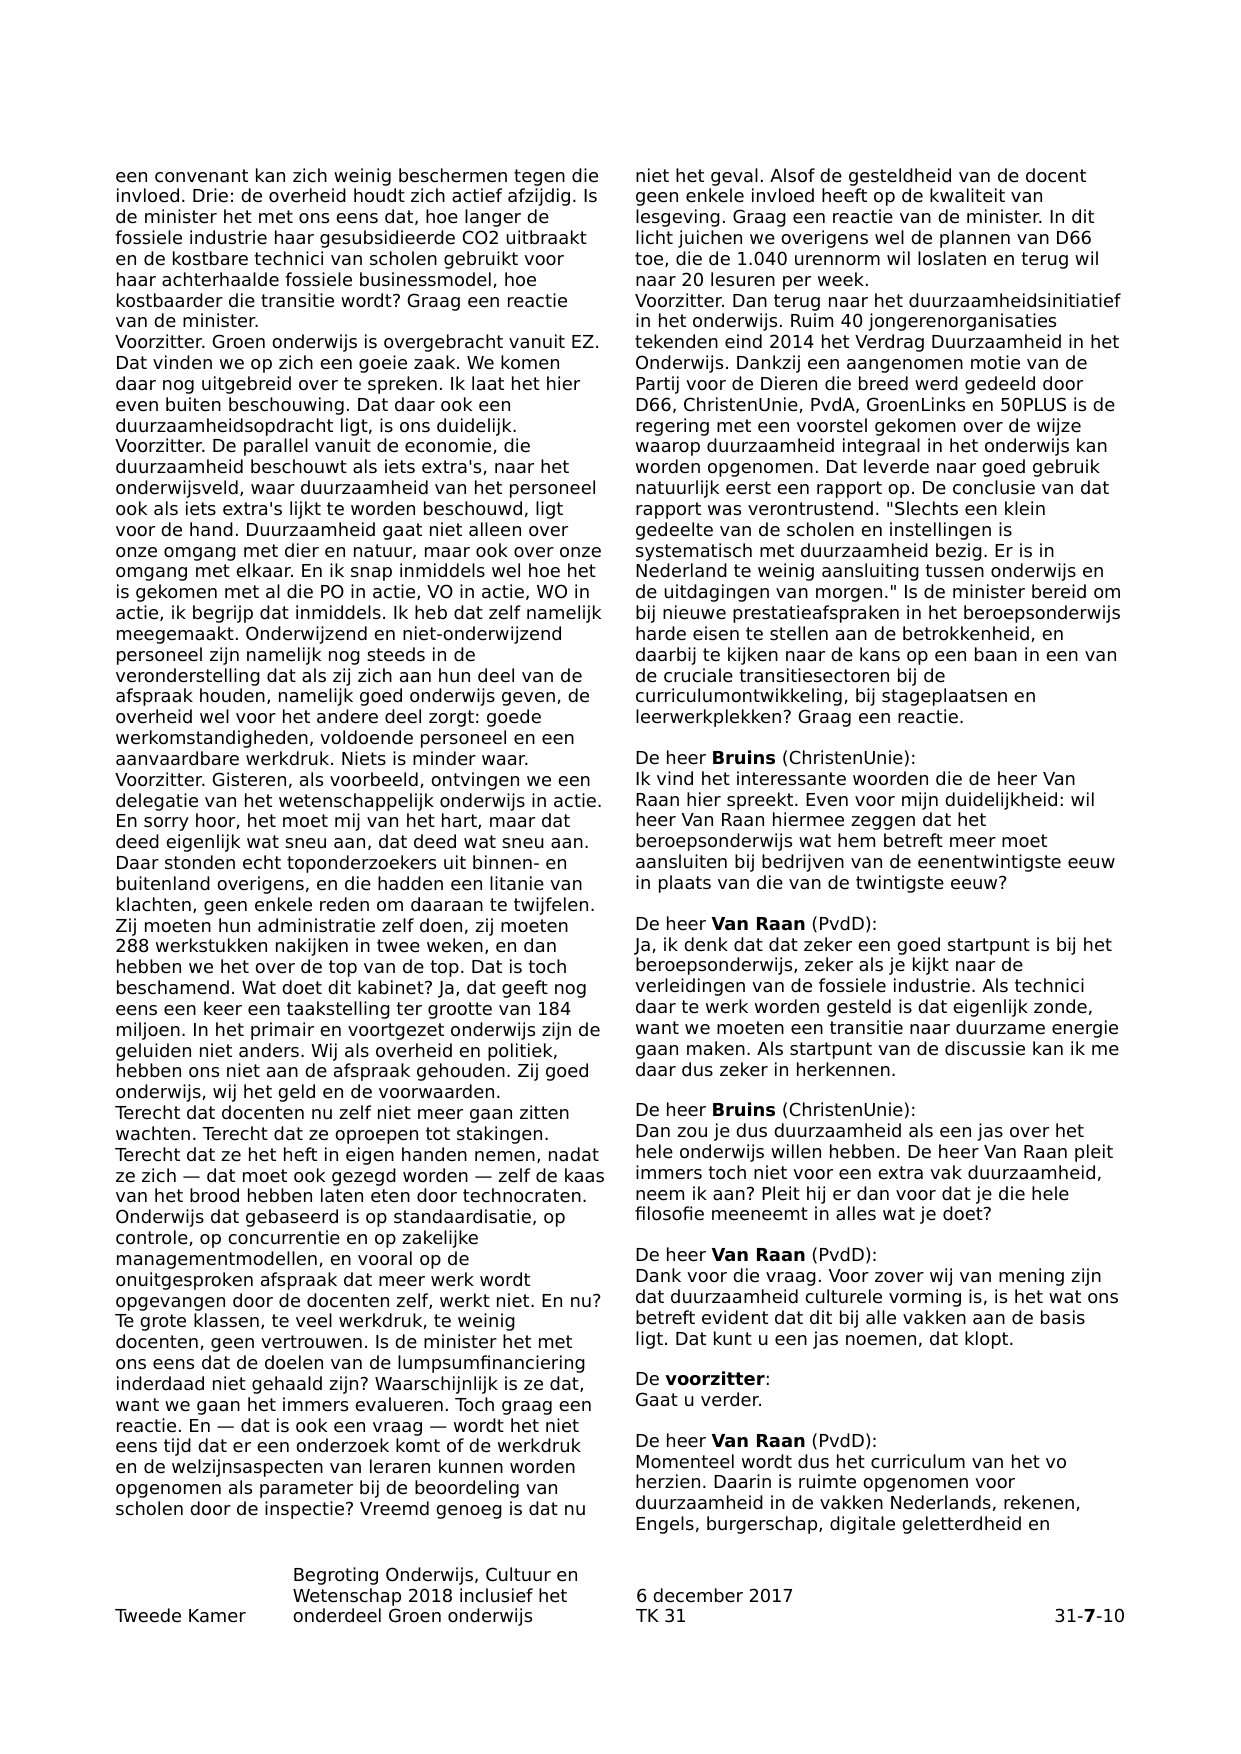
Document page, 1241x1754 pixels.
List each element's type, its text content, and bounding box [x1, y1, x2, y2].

text een convenant kan zich weinig beschermen tegen die invloed. Drie: de overheid houdt zich actief afzijdig. Is de minister het met ons eens dat, hoe langer de fossiele industrie haar gesubsidieerde CO2 uitbraakt en de kostbare technici van scholen gebruikt voor haar achterhaalde fossiele businessmodel, hoe kostbaarder die transitie wordt? Graag een reactie van de minister. [115, 165, 605, 332]
text De heer Van Raan (PvdD): [635, 913, 1125, 934]
text De voorzitter: [635, 1369, 1125, 1390]
text De heer Van Raan (PvdD): [635, 1245, 1125, 1266]
text Terecht dat docenten nu zelf niet meer gaan zitten wachten. Terecht dat ze oproepen tot stakingen. Terecht dat ze het heft in eigen handen nemen, nadat ze zich — dat moet ook gezegd worden — zelf de kaas van het brood hebben laten eten door technocraten. Onderwijs dat gebaseerd is op standaardisatie, op controle, op concurrentie en op zakelijke managementmodellen, en vooral op de onuitgesproken afspraak dat meer werk wordt opgevangen door de docenten zelf, werkt niet. En nu? Te grote klassen, te veel werkdruk, te weinig docenten, geen vertrouwen. Is de minister het met ons eens dat de doelen van de lumpsumfinanciering inderdaad niet gehaald zijn? Waarschijnlijk is ze dat, want we gaan het immers evalueren. Toch graag een reactie. En — dat is ook een vraag — wordt het niet eens tijd dat er een onderzoek komt of de werkdruk en de welzijnsaspecten van leraren kunnen worden opgenomen als parameter bij de beoordeling van scholen door de inspectie? Vreemd genoeg is dat nu [115, 1103, 605, 1519]
text De heer Van Raan (PvdD): [635, 1431, 1125, 1451]
text Gaat u verder. [635, 1390, 1125, 1411]
text Voorzitter. Gisteren, als voorbeeld, ontvingen we een delegatie van het wetenschappelijk onderwijs in actie. En sorry hoor, het moet mij van het hart, maar dat deed eigenlijk wat sneu aan, dat deed wat sneu aan. Daar stonden echt toponderzoekers uit binnen- en buitenland overigens, en die hadden een litanie van klachten, geen enkele reden om daaraan te twijfelen. Zij moeten hun administratie zelf doen, zij moeten 288 werkstukken nakijken in twee weken, en dan hebben we het over de top van de top. Dat is toch beschamend. Wat doet dit kabinet? Ja, dat geeft nog eens een keer een taakstelling ter grootte van 184 miljoen. In het primair en voortgezet onderwijs zijn de geluiden niet anders. Wij als overheid en politiek, hebben ons niet aan de afspraak gehouden. Zij goed onderwijs, wij het geld en de voorwaarden. [115, 769, 605, 1103]
text Dank voor die vraag. Voor zover wij van mening zijn dat duurzaamheid culturele vorming is, is het wat ons betreft evident dat dit bij alle vakken aan de basis ligt. Dat kunt u een jas noemen, dat klopt. [635, 1266, 1125, 1349]
text Ja, ik denk dat dat zeker een goed startpunt is bij het beroepsonderwijs, zeker als je kijkt naar de verleidingen van de fossiele industrie. Als technici daar te werk worden gesteld is dat eigenlijk zonde, want we moeten een transitie naar duurzame energie gaan maken. Als startpunt van de discussie kan ik me daar dus zeker in herkennen. [635, 934, 1125, 1080]
text niet het geval. Alsof de gesteldheid van de docent geen enkele invloed heeft op de kwaliteit van lesgeving. Graag een reactie van de minister. In dit licht juichen we overigens wel de plannen van D66 toe, die de 1.040 urennorm wil loslaten en terug wil naar 20 lesuren per week. [635, 165, 1125, 290]
text Momenteel wordt dus het curriculum van het vo herzien. Daarin is ruimte opgenomen voor duurzaamheid in de vakken Nederlands, rekenen, Engels, burgerschap, digitale geletterdheid en [635, 1451, 1125, 1535]
text Voorzitter. Dan terug naar het duurzaamheidsinitiatief in het onderwijs. Ruim 40 jongerenorganisaties tekenden eind 2014 het Verdrag Duurzaamheid in het Onderwijs. Dankzij een aangenomen motie van de Partij voor de Dieren die breed werd gedeeld door D66, ChristenUnie, PvdA, GroenLinks en 50PLUS is de regering met een voorstel gekomen over de wijze waarop duurzaamheid integraal in het onderwijs kan worden opgenomen. Dat leverde naar goed gebruik natuurlijk eerst een rapport op. De conclusie van dat rapport was verontrustend. "Slechts een klein gedeelte van de scholen en instellingen is systematisch met duurzaamheid bezig. Er is in Nederland te weinig aansluiting tussen onderwijs en de uitdagingen van morgen." Is de minister bereid om bij nieuwe prestatieafspraken in het beroepsonderwijs harde eisen te stellen aan de betrokkenheid, en daarbij te kijken naar de kans op een baan in een van de cruciale transitiesectoren bij de curriculumontwikkeling, bij stageplaatsen en leerwerkplekken? Graag een reactie. [635, 290, 1125, 728]
text Dan zou je dus duurzaamheid als een jas over het hele onderwijs willen hebben. De heer Van Raan pleit immers toch niet voor een extra vak duurzaamheid, neem ik aan? Pleit hij er dan voor dat je die hele filosofie meeneemt in alles wat je doet? [635, 1121, 1125, 1225]
text Voorzitter. De parallel vanuit de economie, die duurzaamheid beschouwt als iets extra's, naar het onderwijsveld, waar duurzaamheid van het personeel ook als iets extra's lijkt te worden beschouwd, ligt voor de hand. Duurzaamheid gaat niet alleen over onze omgang met dier en natuur, maar ook over onze omgang met elkaar. En ik snap inmiddels wel hoe het is gekomen met al die PO in actie, VO in actie, WO in actie, ik begrijp dat inmiddels. Ik heb dat zelf namelijk meegemaakt. Onderwijzend en niet-onderwijzend personeel zijn namelijk nog steeds in de veronderstelling dat als zij zich aan hun deel van de afspraak houden, namelijk goed onderwijs geven, de overheid wel voor het andere deel zorgt: goede werkomstandigheden, voldoende personeel en een aanvaardbare werkdruk. Niets is minder waar. [115, 436, 605, 769]
text Voorzitter. Groen onderwijs is overgebracht vanuit EZ. Dat vinden we op zich een goeie zaak. We komen daar nog uitgebreid over te spreken. Ik laat het hier even buiten beschouwing. Dat daar ook een duurzaamheidsopdracht ligt, is ons duidelijk. [115, 332, 605, 436]
text Ik vind het interessante woorden die de heer Van Raan hier spreekt. Even voor mijn duidelijkheid: wil heer Van Raan hiermee zeggen dat het beroepsonderwijs wat hem betreft meer moet aansluiten bij bedrijven van de eenentwintigste eeuw in plaats van die van de twintigste eeuw? [635, 768, 1125, 893]
text De heer Bruins (ChristenUnie): [635, 1100, 1125, 1121]
text De heer Bruins (ChristenUnie): [635, 748, 1125, 768]
